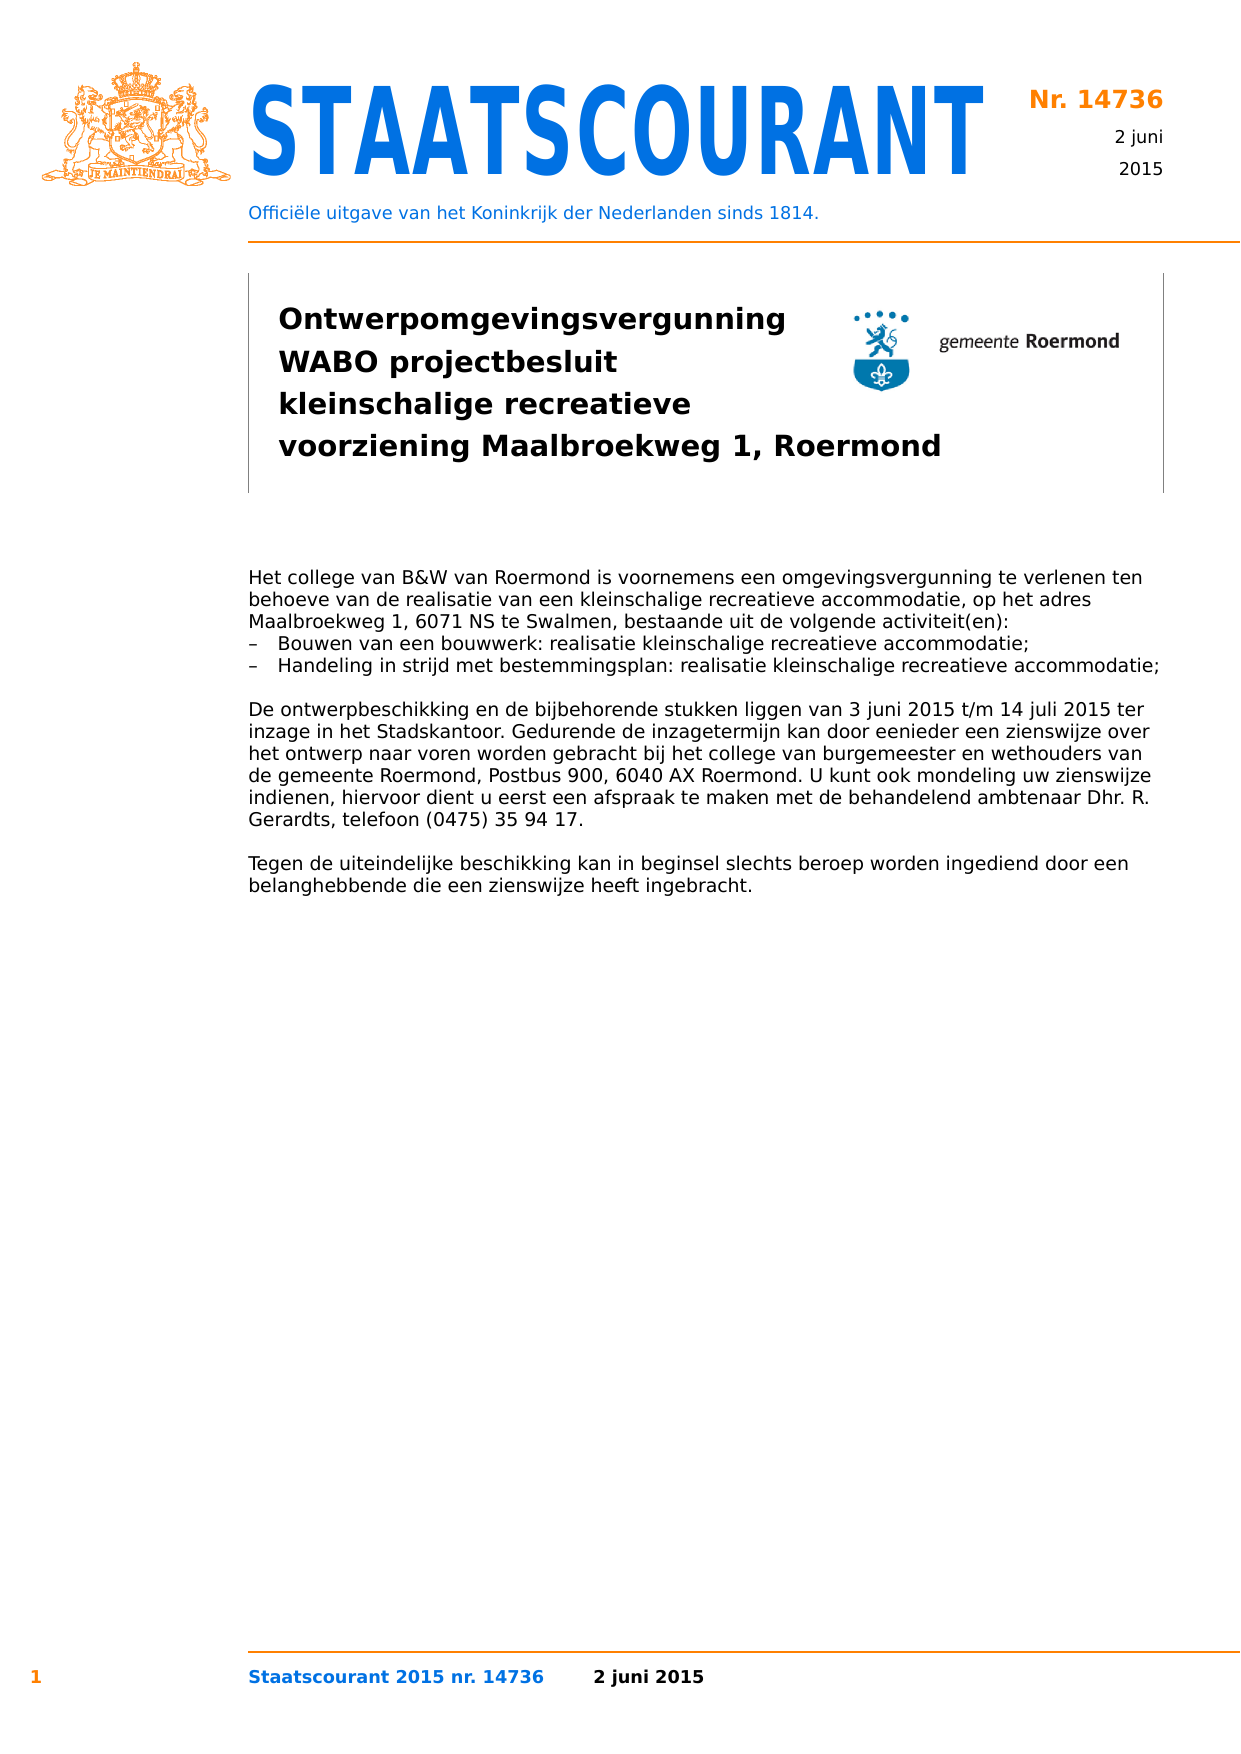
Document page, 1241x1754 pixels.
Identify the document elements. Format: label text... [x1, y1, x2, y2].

table_cell 2015 [998, 153, 1240, 203]
picture [41, 62, 231, 186]
table_header [25, 62, 248, 241]
table_header STAATSCOURANT [248, 62, 998, 203]
text – Handeling in strijd met bestemmingsplan: realisatie kleinschalige recreatieve accommodatie; [248, 655, 1163, 677]
subtitle Ontwerpomgevingsvergunning WABO projectbesluit kleinschalige recreatieve voorziening Maalbroekweg 1, Roermond [249, 273, 1163, 493]
text Het college van B&W van Roermond is voornemens een omgevingsvergunning te verlenen ten behoeve van de realisatie van een kleinschalige recreatieve accommodatie, op het adres Maalbroekweg 1, 6071 NS te Swalmen, bestaande uit de volgende activiteit(en): [248, 567, 1163, 633]
table_cell Officiële uitgave van het Koninkrijk der Nederlanden sinds 1814. [248, 203, 1240, 241]
table_header Nr. 14736 [998, 62, 1240, 121]
text De ontwerpbeschikking en de bijbehorende stukken liggen van 3 juni 2015 t/m 14 juli 2015 ter inzage in het Stadskantoor. Gedurende de inzagetermijn kan door eenieder een zienswijze over het ontwerp naar voren worden gebracht bij het college van burgemeester en wethouders van de gemeente Roermond, Postbus 900, 6040 AX Roermond. U kunt ook mondeling uw zienswijze indienen, hiervoor dient u eerst een afspraak te maken met de behandelend ambtenaar Dhr. R. Gerardts, telefoon (0475) 35 94 17. [248, 699, 1163, 831]
picture [838, 302, 1134, 397]
table_cell 2 juni [998, 121, 1240, 153]
text Tegen de uiteindelijke beschikking kan in beginsel slechts beroep worden ingediend door een belanghebbende die een zienswijze heeft ingebracht. [248, 853, 1163, 897]
text – Bouwen van een bouwwerk: realisatie kleinschalige recreatieve accommodatie; [248, 633, 1163, 655]
